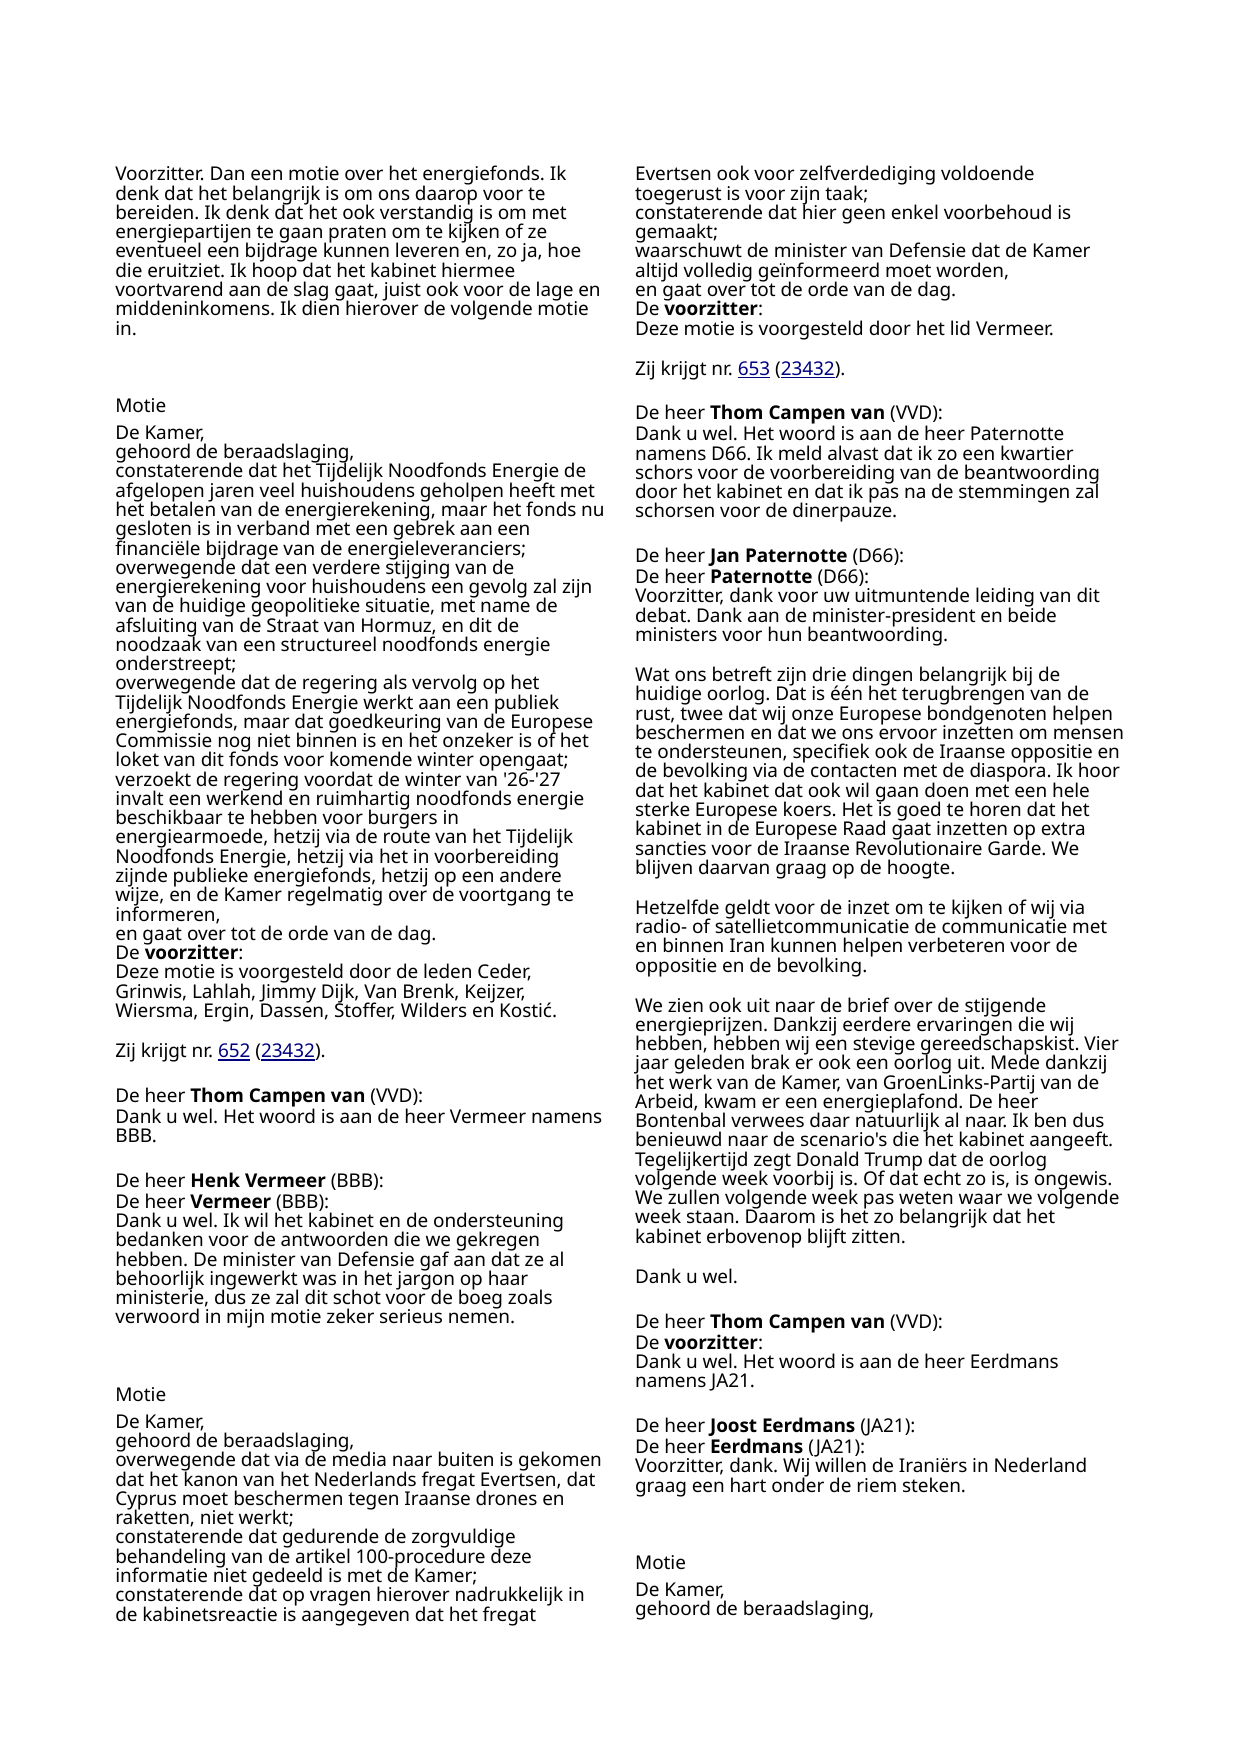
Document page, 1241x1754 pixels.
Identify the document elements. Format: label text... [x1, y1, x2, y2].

text waarschuwt de minister van Defensie dat de Kamer altijd volledig geïnformeerd moet worden, [635, 242, 1125, 281]
text Motie [115, 1381, 605, 1407]
text overwegende dat de regering als vervolg op het Tijdelijk Noodfonds Energie werkt aan een publiek energiefonds, maar dat goedkeuring van de Europese Commissie nog niet binnen is en het onzeker is of het loket van dit fonds voor komende winter opengaat; [115, 674, 605, 771]
text Evertsen ook voor zelfverdediging voldoende toegerust is voor zijn taak; [635, 165, 1125, 204]
text constaterende dat hier geen enkel voorbehoud is gemaakt; [635, 204, 1125, 242]
text De heer Thom Campen van (VVD): [635, 1308, 1125, 1334]
text De heer Thom Campen van (VVD): [635, 399, 1125, 425]
text Zij krijgt nr. 652 (23432). [115, 1042, 605, 1061]
text Hetzelfde geldt voor de inzet om te kijken of wij via radio- of satellietcommunicatie de communicatie met en binnen Iran kunnen helpen verbeteren voor de oppositie en de bevolking. [635, 899, 1125, 976]
text De heer Joost Eerdmans (JA21): [635, 1412, 1125, 1438]
text Voorzitter, dank. Wij willen de Iraniërs in Nederland graag een hart onder de riem steken. [635, 1457, 1125, 1496]
text De Kamer, [635, 1581, 1125, 1600]
text Deze motie is voorgesteld door het lid Vermeer. [635, 319, 1125, 339]
text constaterende dat gedurende de zorgvuldige behandeling van de artikel 100-procedure deze informatie niet gedeeld is met de Kamer; [115, 1528, 605, 1586]
text De heer Henk Vermeer (BBB): [115, 1167, 605, 1193]
text overwegende dat een verdere stijging van de energierekening voor huishoudens een gevolg zal zijn van de huidige geopolitieke situatie, met name de afsluiting van de Straat van Hormuz, en dit de noodzaak van een structureel noodfonds energie onderstreept; [115, 559, 605, 674]
text De Kamer, [115, 1413, 605, 1432]
text Motie [115, 392, 605, 418]
text De heer Jan Paternotte (D66): [635, 542, 1125, 568]
text De voorzitter: [635, 1334, 1125, 1353]
text Wat ons betreft zijn drie dingen belangrijk bij de huidige oorlog. Dat is één het terugbrengen van de rust, twee dat wij onze Europese bondgenoten helpen beschermen en dat we ons ervoor inzetten om mensen te ondersteunen, specifiek ook de Iraanse oppositie en de bevolking via de contacten met de diaspora. Ik hoor dat het kabinet dat ook wil gaan doen met een hele sterke Europese koers. Het is goed te horen dat het kabinet in de Europese Raad gaat inzetten op extra sancties voor de Iraanse Revolutionaire Garde. We blijven daarvan graag op de hoogte. [635, 666, 1125, 878]
text gehoord de beraadslaging, [115, 443, 605, 462]
text De heer Paternotte (D66): [635, 568, 1125, 587]
text Dank u wel. Ik wil het kabinet en de ondersteuning bedanken voor de antwoorden die we gekregen hebben. De minister van Defensie gaf aan dat ze al behoorlijk ingewerkt was in het jargon op haar ministerie, dus ze zal dit schot voor de boeg zoals verwoord in mijn motie zeker serieus nemen. [115, 1212, 605, 1328]
text De heer Vermeer (BBB): [115, 1193, 605, 1212]
text De heer Eerdmans (JA21): [635, 1438, 1125, 1457]
text constaterende dat op vragen hierover nadrukkelijk in de kabinetsreactie is aangegeven dat het fregat [115, 1586, 605, 1625]
text verzoekt de regering voordat de winter van '26-'27 invalt een werkend en ruimhartig noodfonds energie beschikbaar te hebben voor burgers in energiearmoede, hetzij via de route van het Tijdelijk Noodfonds Energie, hetzij via het in voorbereiding zijnde publieke energiefonds, hetzij op een andere wijze, en de Kamer regelmatig over de voortgang te informeren, [115, 771, 605, 925]
text Voorzitter. Dan een motie over het energiefonds. Ik denk dat het belangrijk is om ons daarop voor te bereiden. Ik denk dat het ook verstandig is om met energiepartijen te gaan praten om te kijken of ze eventueel een bijdrage kunnen leveren en, zo ja, hoe die eruitziet. Ik hoop dat het kabinet hiermee voortvarend aan de slag gaat, juist ook voor de lage en middeninkomens. Ik dien hierover de volgende motie in. [115, 165, 605, 339]
text De Kamer, [115, 424, 605, 443]
text Dank u wel. Het woord is aan de heer Vermeer namens BBB. [115, 1108, 605, 1146]
text De voorzitter: [635, 300, 1125, 319]
text De voorzitter: [115, 944, 605, 963]
text Deze motie is voorgesteld door de leden Ceder, Grinwis, Lahlah, Jimmy Dijk, Van Brenk, Keijzer, Wiersma, Ergin, Dassen, Stoffer, Wilders en Kostić. [115, 963, 605, 1021]
text en gaat over tot de orde van de dag. [115, 925, 605, 944]
text overwegende dat via de media naar buiten is gekomen dat het kanon van het Nederlands fregat Evertsen, dat Cyprus moet beschermen tegen Iraanse drones en raketten, niet werkt; [115, 1451, 605, 1528]
text gehoord de beraadslaging, [115, 1432, 605, 1451]
text gehoord de beraadslaging, [635, 1600, 1125, 1619]
text constaterende dat het Tijdelijk Noodfonds Energie de afgelopen jaren veel huishoudens geholpen heeft met het betalen van de energierekening, maar het fonds nu gesloten is in verband met een gebrek aan een financiële bijdrage van de energieleveranciers; [115, 462, 605, 559]
text De heer Thom Campen van (VVD): [115, 1082, 605, 1108]
text Voorzitter, dank voor uw uitmuntende leiding van dit debat. Dank aan de minister-president en beide ministers voor hun beantwoording. [635, 587, 1125, 645]
text Zij krijgt nr. 653 (23432). [635, 359, 1125, 379]
text Motie [635, 1549, 1125, 1575]
text Dank u wel. [635, 1268, 1125, 1287]
text We zien ook uit naar de brief over de stijgende energieprijzen. Dankzij eerdere ervaringen die wij hebben, hebben wij een stevige gereedschapskist. Vier jaar geleden brak er ook een oorlog uit. Mede dankzij het werk van de Kamer, van GroenLinks-Partij van de Arbeid, kwam er een energieplafond. De heer Bontenbal verwees daar natuurlijk al naar. Ik ben dus benieuwd naar de scenario's die het kabinet aangeeft. Tegelijkertijd zegt Donald Trump dat de oorlog volgende week voorbij is. Of dat echt zo is, is ongewis. We zullen volgende week pas weten waar we volgende week staan. Daarom is het zo belangrijk dat het kabinet erbovenop blijft zitten. [635, 997, 1125, 1247]
text Dank u wel. Het woord is aan de heer Eerdmans namens JA21. [635, 1353, 1125, 1391]
text Dank u wel. Het woord is aan de heer Paternotte namens D66. Ik meld alvast dat ik zo een kwartier schors voor de voorbereiding van de beantwoording door het kabinet en dat ik pas na de stemmingen zal schorsen voor de dinerpauze. [635, 425, 1125, 522]
text en gaat over tot de orde van de dag. [635, 281, 1125, 300]
